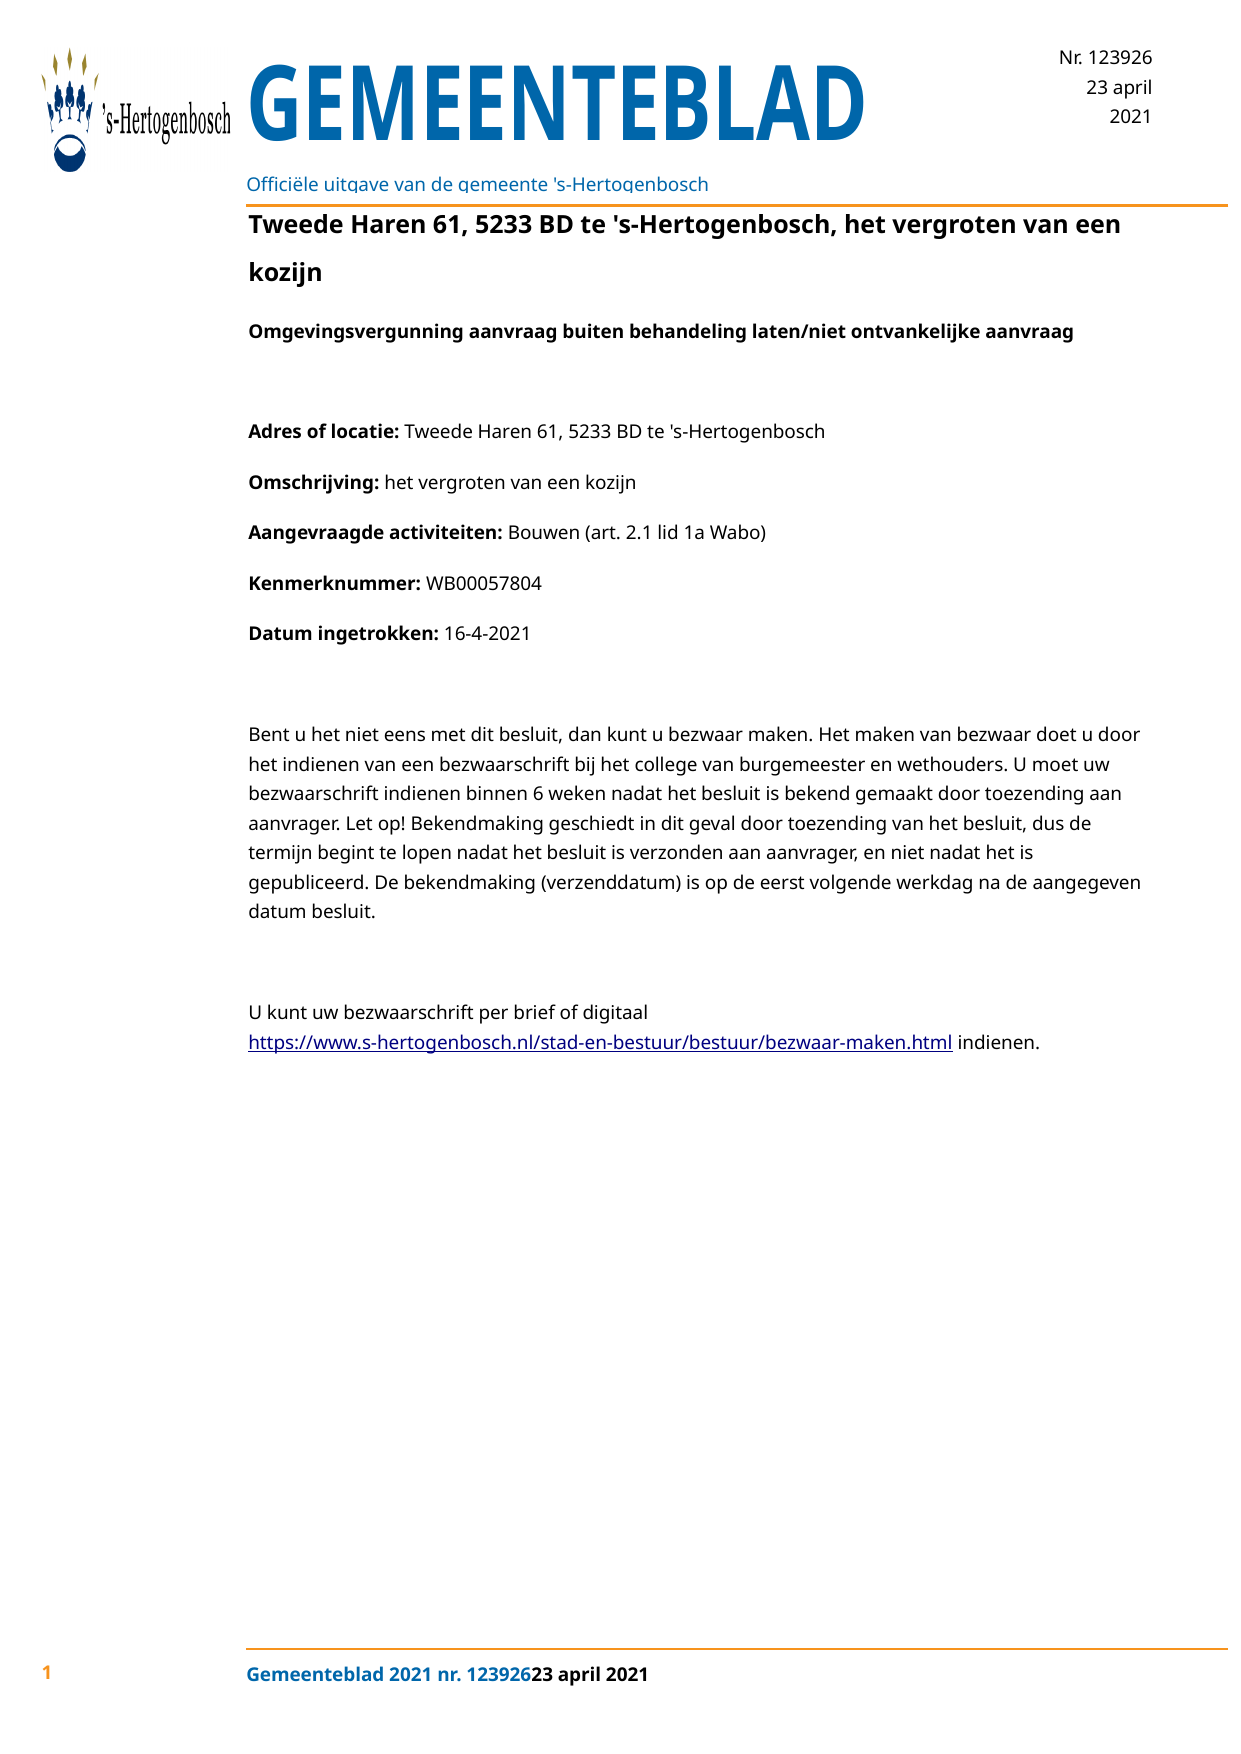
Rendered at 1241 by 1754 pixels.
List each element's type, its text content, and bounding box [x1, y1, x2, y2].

picture [41, 47, 231, 172]
text Tweede Haren 61, 5233 BD te 's-Hertogenbosch, het vergroten van een kozijn [248, 207, 1152, 288]
text Omschrijving: het vergroten van een kozijn [248, 469, 1152, 495]
text Aangevraagde activiteiten: Bouwen (art. 2.1 lid 1a Wabo) [248, 519, 1152, 545]
text Kenmerknummer: WB00057804 [248, 570, 1152, 596]
text Bent u het niet eens met dit besluit, dan kunt u bezwaar maken. Het maken van bezwaar doet u door het indienen van een bezwaarschrift bij het college van burgemeester en wethouders. U moet uw bezwaarschrift indienen binnen 6 weken nadat het besluit is bekend gemaakt door toezending aan aanvrager. Let op! Bekendmaking geschiedt in dit geval door toezending van het besluit, dus de termijn begint te lopen nadat het besluit is verzonden aan aanvrager, en niet nadat het is gepubliceerd. De bekendmaking (verzenddatum) is op de eerst volgende werkdag na de aangegeven datum besluit. [248, 721, 1152, 924]
text Adres of locatie: Tweede Haren 61, 5233 BD te 's-Hertogenbosch [248, 419, 1152, 444]
text Datum ingetrokken: 16-4-2021 [248, 620, 1152, 646]
text Omgevingsvergunning aanvraag buiten behandeling laten/niet ontvankelijke aanvraag [248, 318, 1152, 344]
text U kunt uw bezwaarschrift per brief of digitaal https://www.s-hertogenbosch.nl/stad-en-bestuur/bestuur/bezwaar-maken.html indienen. [248, 999, 1152, 1055]
